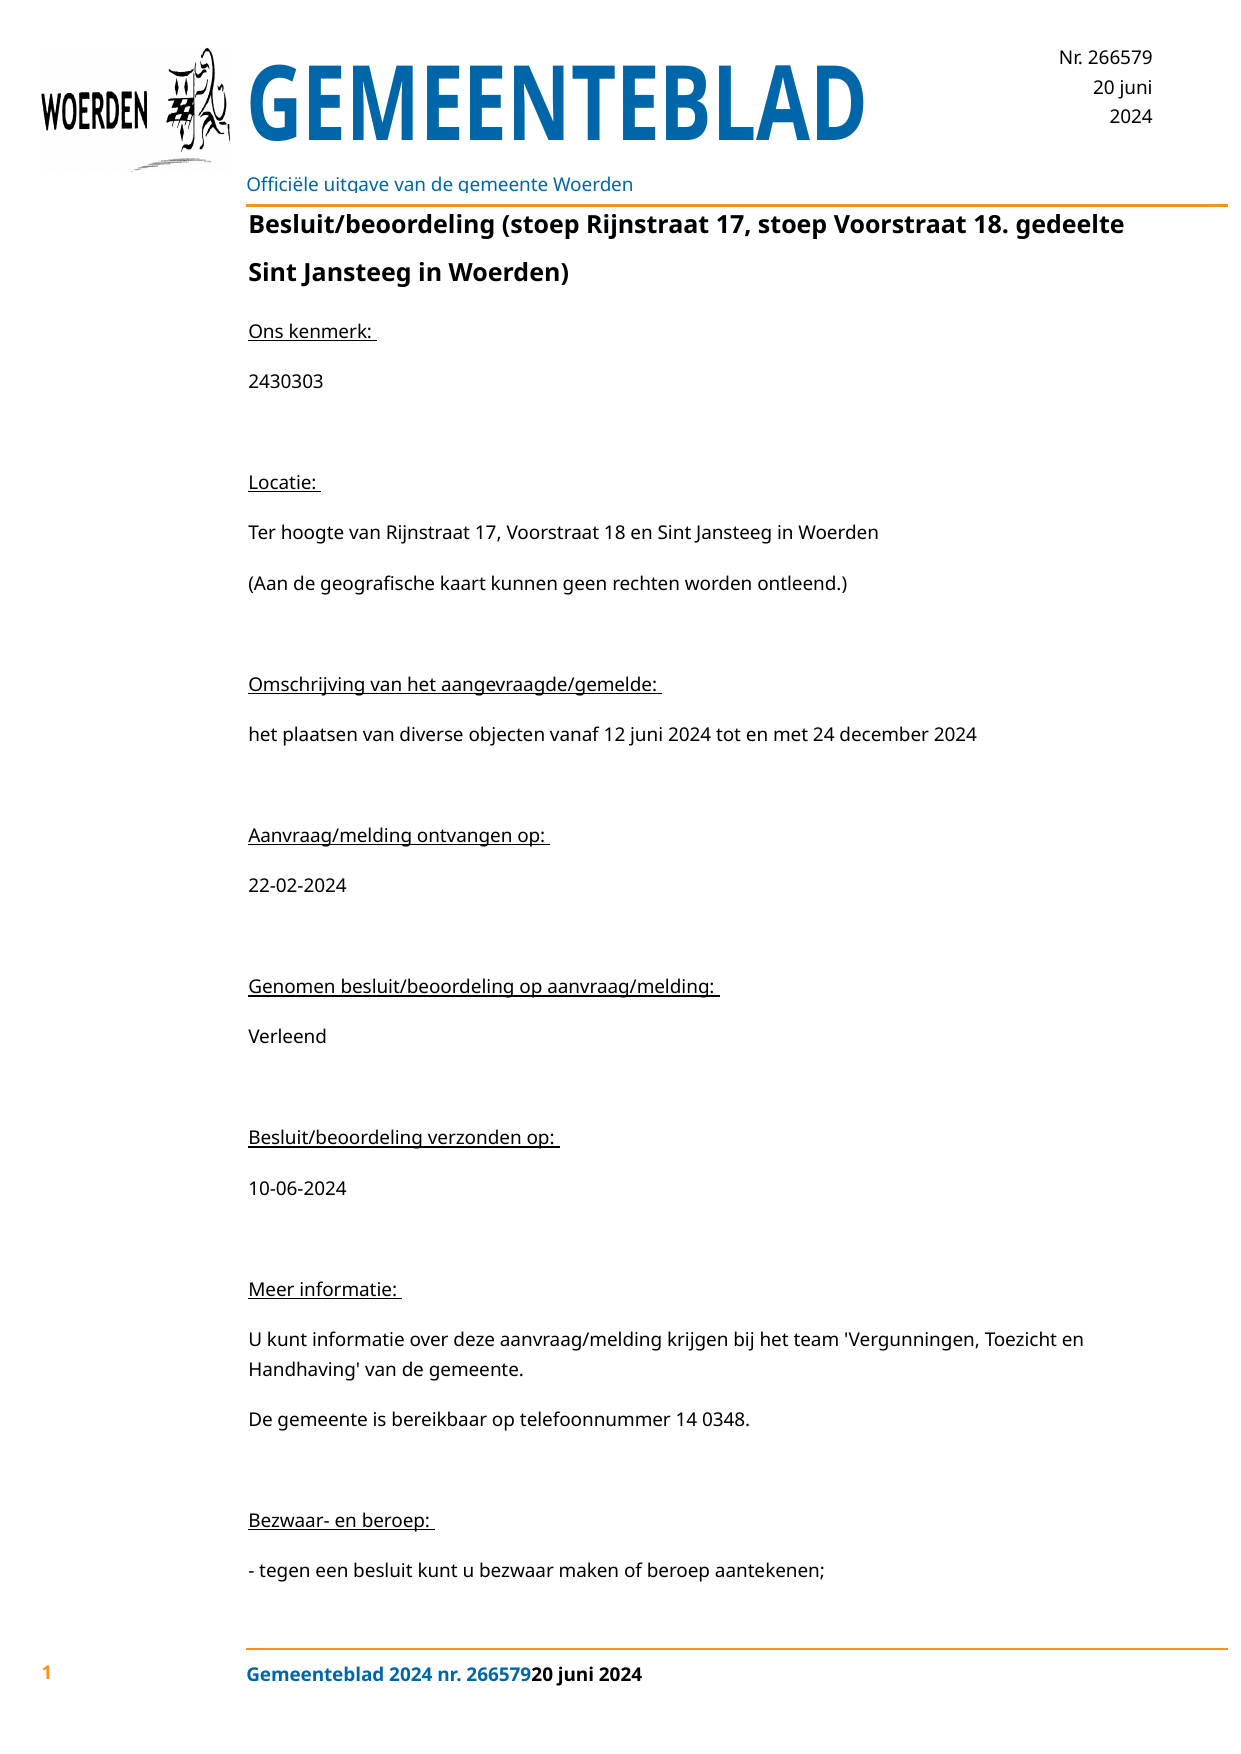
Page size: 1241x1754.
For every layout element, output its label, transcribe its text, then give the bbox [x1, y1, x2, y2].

text U kunt informatie over deze aanvraag/melding krijgen bij het team 'Vergunningen, Toezicht en Handhaving' van de gemeente. [248, 1326, 1152, 1382]
text Locatie: [248, 469, 1152, 495]
text het plaatsen van diverse objecten vanaf 12 juni 2024 tot en met 24 december 2024 [248, 721, 1152, 747]
text 2430303 [248, 368, 1152, 394]
text De gemeente is bereikbaar op telefoonnummer 14 0348. [248, 1406, 1152, 1432]
text 22-02-2024 [248, 872, 1152, 898]
text Genomen besluit/beoordeling op aanvraag/melding: [248, 973, 1152, 999]
text Ons kenmerk: [248, 318, 1152, 344]
text - tegen een besluit kunt u bezwaar maken of beroep aantekenen; [248, 1557, 1152, 1583]
text 10-06-2024 [248, 1175, 1152, 1201]
picture [41, 47, 231, 172]
text Ter hoogte van Rijnstraat 17, Voorstraat 18 en Sint Jansteeg in Woerden [248, 519, 1152, 545]
text Besluit/beoordeling verzonden op: [248, 1124, 1152, 1150]
text Verleend [248, 1024, 1152, 1049]
text Aanvraag/melding ontvangen op: [248, 822, 1152, 848]
text Omschrijving van het aangevraagde/gemelde: [248, 671, 1152, 697]
text (Aan de geografische kaart kunnen geen rechten worden ontleend.) [248, 570, 1152, 596]
text Bezwaar- en beroep: [248, 1507, 1152, 1533]
text Besluit/beoordeling (stoep Rijnstraat 17, stoep Voorstraat 18. gedeelte Sint Jansteeg in Woerden) [248, 207, 1152, 288]
text Meer informatie: [248, 1276, 1152, 1302]
